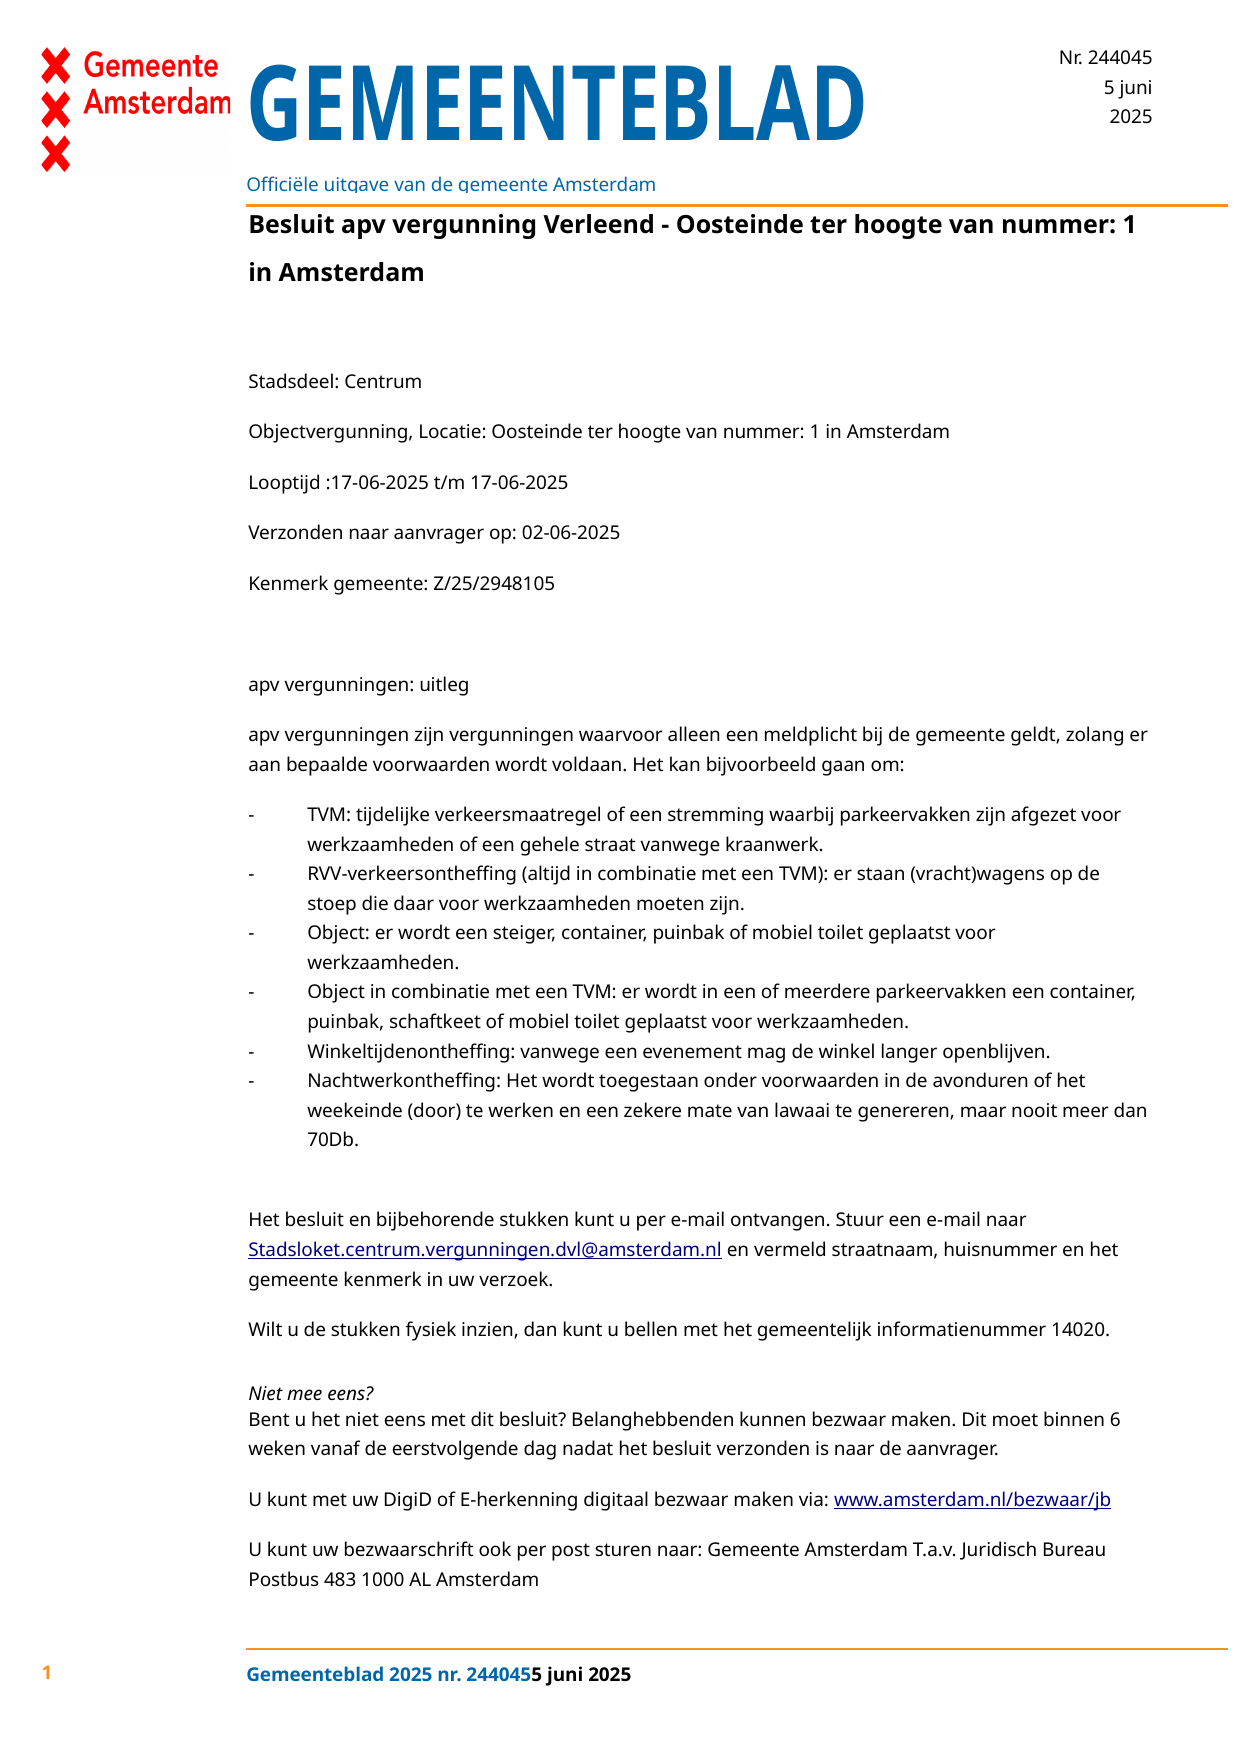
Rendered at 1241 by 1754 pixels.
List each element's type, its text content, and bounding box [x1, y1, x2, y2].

text apv vergunningen zijn vergunningen waarvoor alleen een meldplicht bij de gemeente geldt, zolang er aan bepaalde voorwaarden wordt voldaan. Het kan bijvoorbeeld gaan om: [248, 721, 1152, 777]
list TVM: tijdelijke verkeersmaatregel of een stremming waarbij parkeervakken zijn afgezet voor werkzaamheden of een gehele straat vanwege kraanwerk. [248, 801, 1152, 857]
text apv vergunningen: uitleg [248, 671, 1152, 697]
text Objectvergunning, Locatie: Oosteinde ter hoogte van nummer: 1 in Amsterdam [248, 419, 1152, 444]
text Verzonden naar aanvrager op: 02-06-2025 [248, 519, 1152, 545]
text Looptijd :17-06-2025 t/m 17-06-2025 [248, 469, 1152, 495]
text Besluit apv vergunning Verleend - Oosteinde ter hoogte van nummer: 1 in Amsterdam [248, 207, 1152, 288]
text Kenmerk gemeente: Z/25/2948105 [248, 570, 1152, 596]
text Niet mee eens? [248, 1380, 1152, 1406]
text U kunt met uw DigiD of E-herkenning digitaal bezwaar maken via: www.amsterdam.nl/bezwaar/jb [248, 1486, 1152, 1512]
picture [41, 47, 231, 172]
list Winkeltijdenontheffing: vanwege een evenement mag de winkel langer openblijven. [248, 1038, 1152, 1064]
text Bent u het niet eens met dit besluit? Belanghebbenden kunnen bezwaar maken. Dit moet binnen 6 weken vanaf de eerstvolgende dag nadat het besluit verzonden is naar de aanvrager. [248, 1406, 1152, 1461]
text Wilt u de stukken fysiek inzien, dan kunt u bellen met het gemeentelijk informatienummer 14020. [248, 1316, 1152, 1342]
text Het besluit en bijbehorende stukken kunt u per e-mail ontvangen. Stuur een e-mail naar Stadsloket.centrum.vergunningen.dvl@amsterdam.nl en vermeld straatnaam, huisnummer en het gemeente kenmerk in uw verzoek. [248, 1207, 1152, 1292]
text U kunt uw bezwaarschrift ook per post sturen naar: Gemeente Amsterdam T.a.v. Juridisch Bureau Postbus 483 1000 AL Amsterdam [248, 1536, 1152, 1592]
list Object: er wordt een steiger, container, puinbak of mobiel toilet geplaatst voor werkzaamheden. [248, 919, 1152, 975]
list Nachtwerkontheffing: Het wordt toegestaan onder voorwaarden in de avonduren of het weekeinde (door) te werken en een zekere mate van lawaai te genereren, maar nooit meer dan 70Db. [248, 1067, 1152, 1152]
list Object in combinatie met een TVM: er wordt in een of meerdere parkeervakken een container, puinbak, schaftkeet of mobiel toilet geplaatst voor werkzaamheden. [248, 979, 1152, 1034]
list RVV-verkeersontheffing (altijd in combinatie met een TVM): er staan (vracht)wagens op de stoep die daar voor werkzaamheden moeten zijn. [248, 860, 1152, 916]
text Stadsdeel: Centrum [248, 368, 1152, 394]
